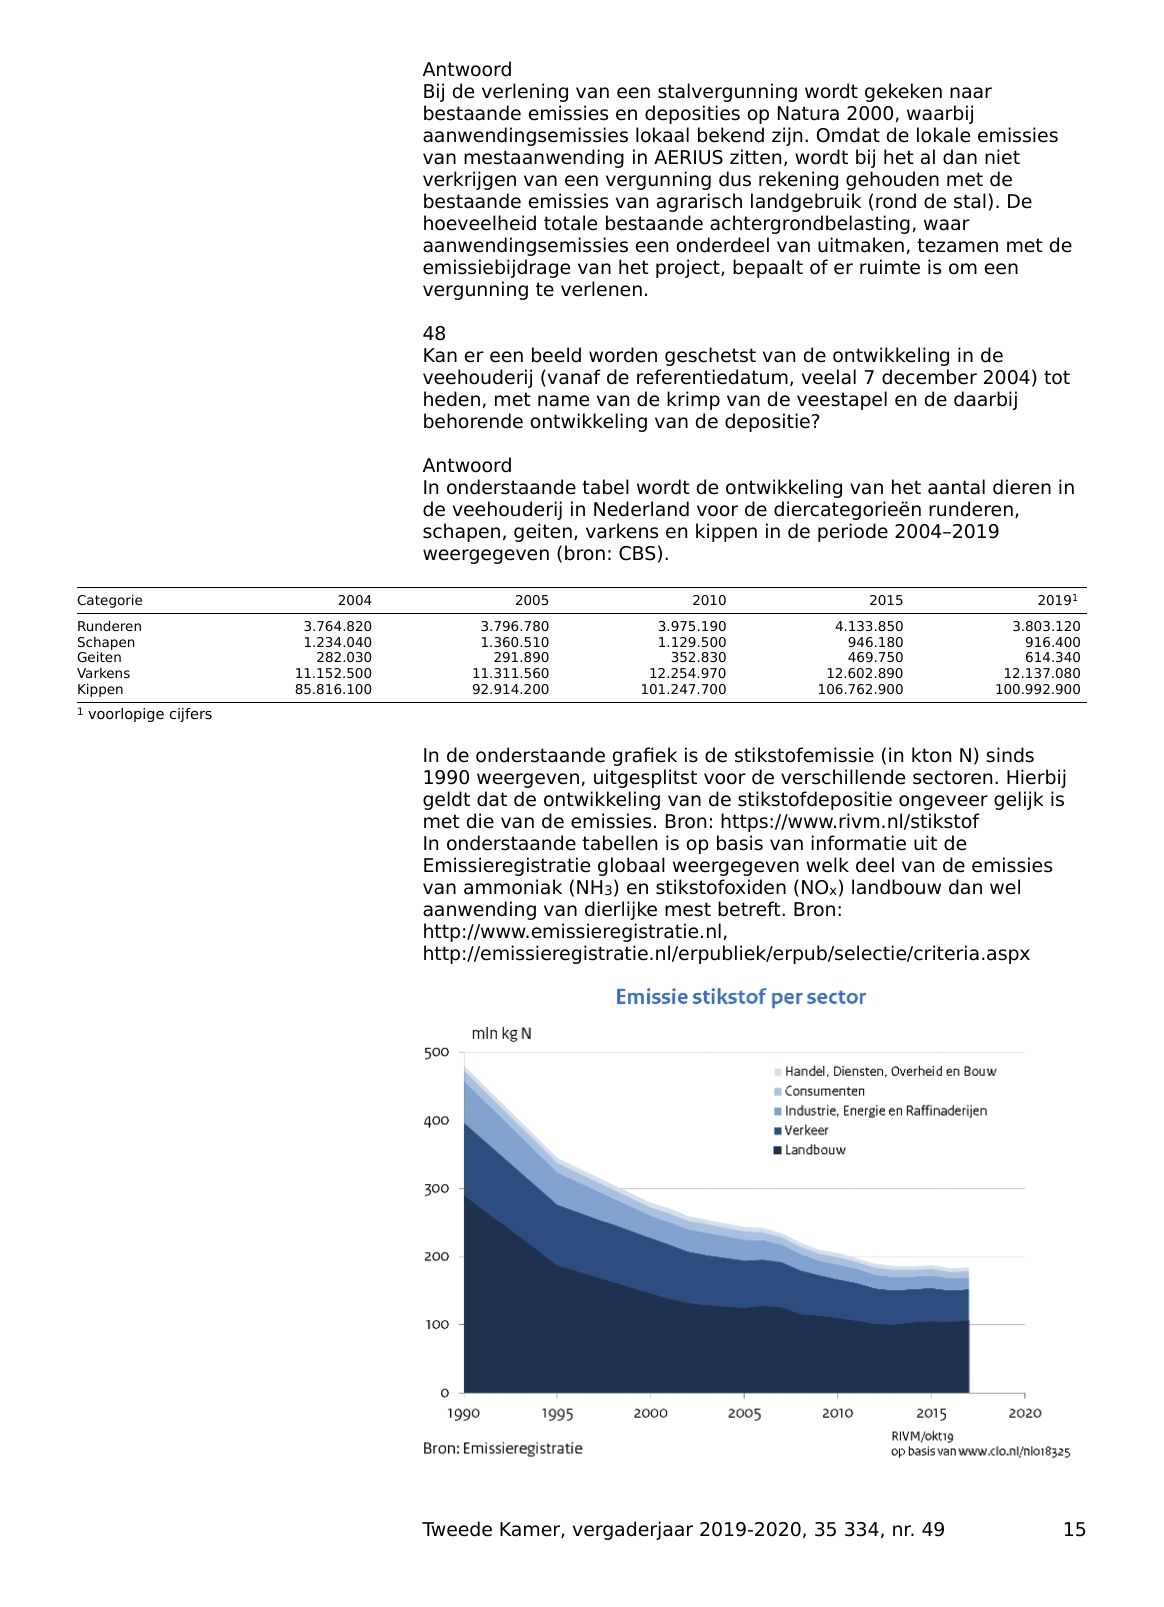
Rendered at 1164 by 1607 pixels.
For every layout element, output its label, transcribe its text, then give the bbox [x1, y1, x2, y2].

table_cell 3.764.820 [201, 614, 378, 634]
table_cell Varkens [77, 666, 201, 682]
table_cell 3.796.780 [378, 614, 555, 634]
text Bij de verlening van een stalvergunning wordt gekeken naar bestaande emissies en deposities op Natura 2000, waarbij aanwendingsemissies lokaal bekend zijn. Omdat de lokale emissies van mestaanwending in AERIUS zitten, wordt bij het al dan niet verkrijgen van een vergunning dus rekening gehouden met de bestaande emissies van agrarisch landgebruik (rond de stal). De hoeveelheid totale bestaande achtergrondbelasting, waar aanwendingsemissies een onderdeel van uitmaken, tezamen met de emissiebijdrage van het project, bepaalt of er ruimte is om een vergunning te verlenen. [422, 81, 1087, 301]
table_cell 92.914.200 [378, 682, 555, 702]
table_header Categorie [77, 588, 201, 613]
table_cell 469.750 [732, 650, 909, 666]
table_cell 946.180 [732, 635, 909, 650]
text In de onderstaande grafiek is de stikstofemissie (in kton N) sinds 1990 weergeven, uitgesplitst voor de verschillende sectoren. Hierbij geldt dat de ontwikkeling van de stikstofdepositie ongeveer gelijk is met die van de emissies. Bron: https://www.rivm.nl/stikstof [422, 745, 1087, 833]
text Antwoord [422, 455, 1087, 477]
table_cell 100.992.900 [909, 682, 1087, 702]
table_cell 11.152.500 [201, 666, 378, 682]
table_cell 11.311.560 [378, 666, 555, 682]
table_cell Kippen [77, 682, 201, 702]
table_cell 85.816.100 [201, 682, 378, 702]
text Kan er een beeld worden geschetst van de ontwikkeling in de veehouderij (vanaf de referentiedatum, veelal 7 december 2004) tot heden, met name van de krimp van de veestapel en de daarbij behorende ontwikkeling van de depositie? [422, 345, 1087, 433]
table_cell 614.340 [909, 650, 1087, 666]
table_header 2004 [201, 588, 378, 613]
table_header 2015 [732, 588, 909, 613]
table_cell 1 voorlopige cijfers [77, 703, 1087, 723]
table_header 20191 [909, 588, 1087, 613]
table_cell 1.234.040 [201, 635, 378, 650]
table_header 2005 [378, 588, 555, 613]
table_cell 352.830 [555, 650, 732, 666]
table_cell 3.975.190 [555, 614, 732, 634]
table_cell 916.400 [909, 635, 1087, 650]
picture [422, 987, 1072, 1460]
table_cell 12.602.890 [732, 666, 909, 682]
table_cell Geiten [77, 650, 201, 666]
table_cell Runderen [77, 614, 201, 634]
table_cell 1.360.510 [378, 635, 555, 650]
table_cell Schapen [77, 635, 201, 650]
text 48 [422, 323, 1087, 345]
table_cell 4.133.850 [732, 614, 909, 634]
table_header 2010 [555, 588, 732, 613]
table_cell 1.129.500 [555, 635, 732, 650]
table_cell 12.137.080 [909, 666, 1087, 682]
table_cell 106.762.900 [732, 682, 909, 702]
table_cell 282.030 [201, 650, 378, 666]
text In onderstaande tabellen is op basis van informatie uit de Emissieregistratie globaal weergegeven welk deel van de emissies van ammoniak (NH3) en stikstofoxiden (NOx) landbouw dan wel aanwending van dierlijke mest betreft. Bron: http://www.emissieregistratie.nl, http://emissieregistratie.nl/erpubliek/erpub/selectie/criteria.aspx [422, 833, 1087, 965]
text In onderstaande tabel wordt de ontwikkeling van het aantal dieren in de veehouderij in Nederland voor de diercategorieën runderen, schapen, geiten, varkens en kippen in de periode 2004–2019 weergegeven (bron: CBS). [422, 477, 1087, 565]
table_cell 3.803.120 [909, 614, 1087, 634]
table_cell 101.247.700 [555, 682, 732, 702]
table_cell 12.254.970 [555, 666, 732, 682]
table_cell 291.890 [378, 650, 555, 666]
text Antwoord [422, 59, 1087, 81]
